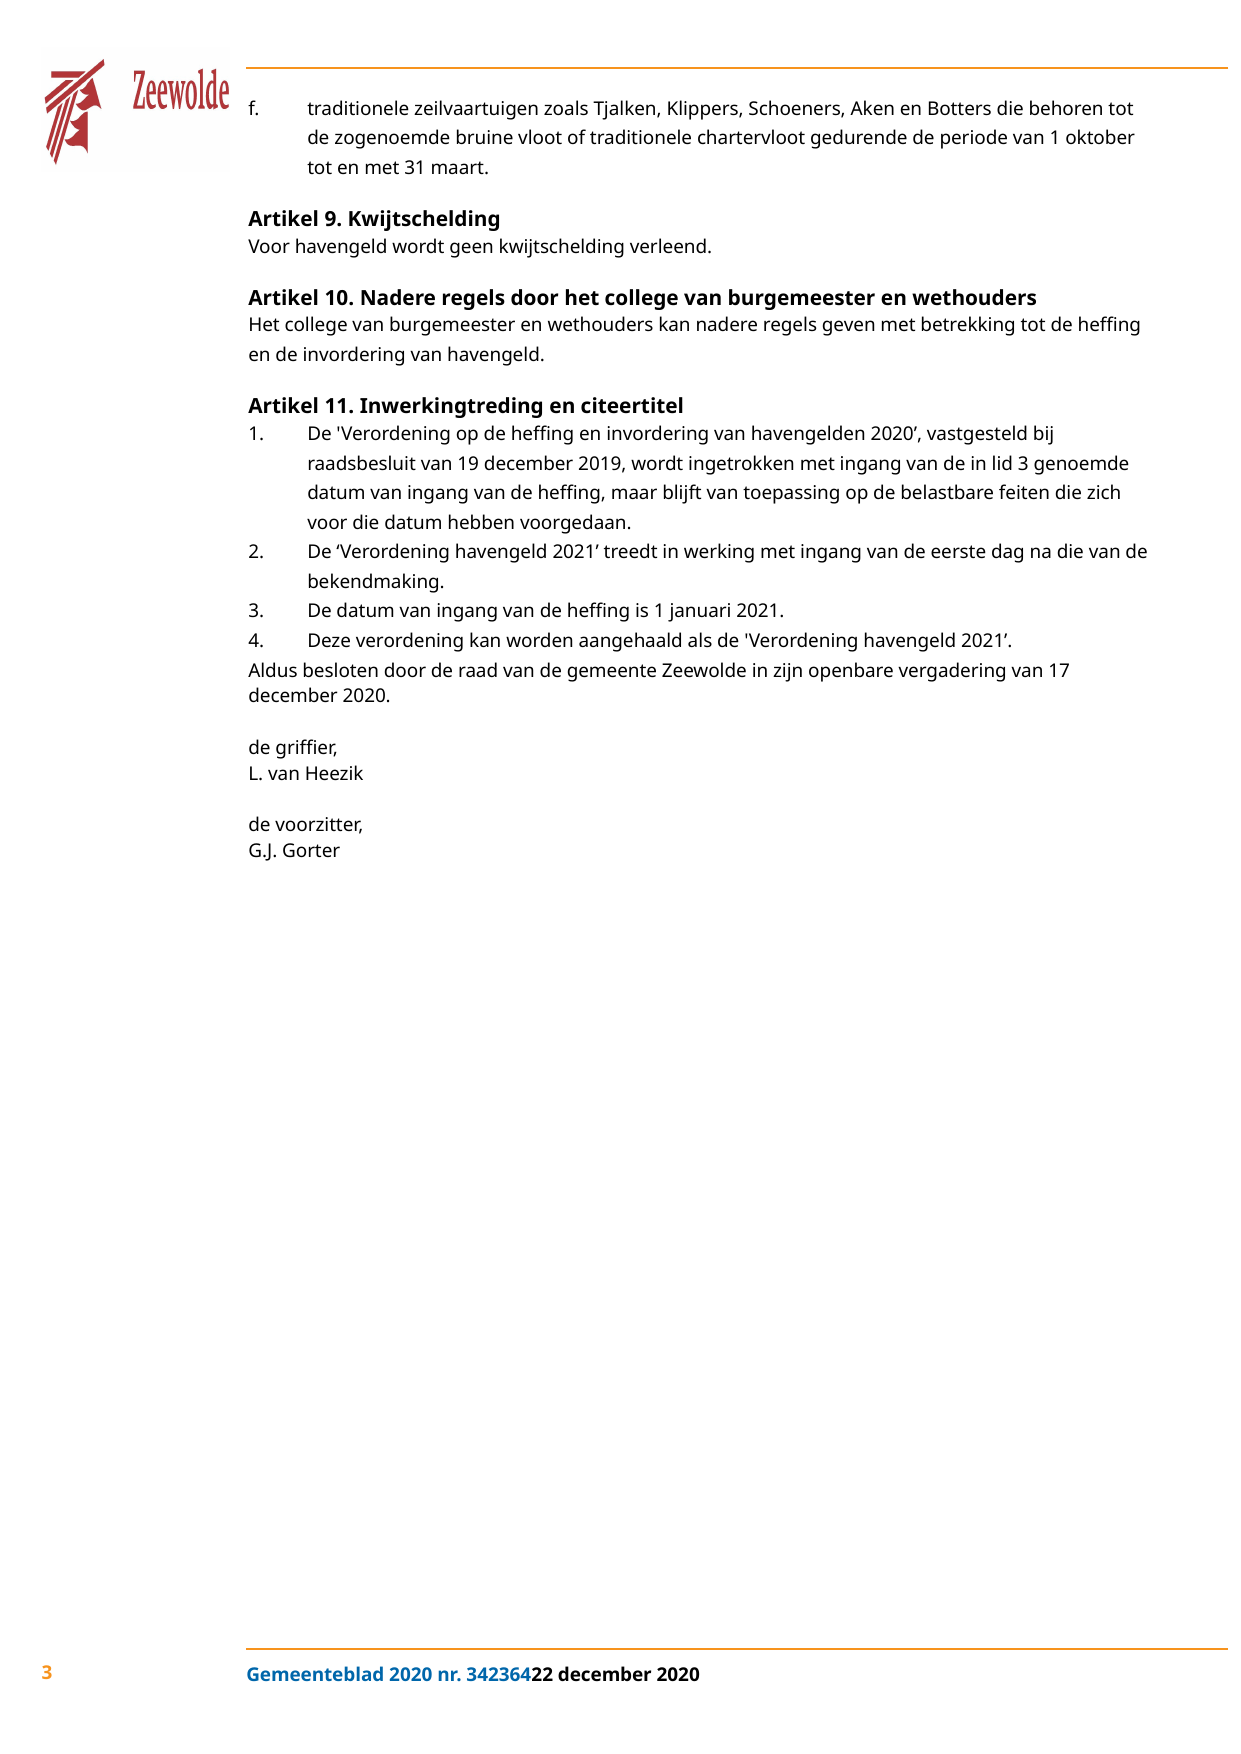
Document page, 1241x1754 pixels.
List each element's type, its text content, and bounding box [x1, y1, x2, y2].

list De 'Verordening op de heffing en invordering van havengelden 2020’, vastgesteld bij raadsbesluit van 19 december 2019, wordt ingetrokken met ingang van de in lid 3 genoemde datum van ingang van de heffing, maar blijft van toepassing op de belastbare feiten die zich voor die datum hebben voorgedaan. [248, 420, 1152, 534]
text Het college van burgemeester en wethouders kan nadere regels geven met betrekking tot de heffing en de invordering van havengeld. [248, 312, 1152, 367]
text L. van Heezik [248, 760, 1152, 785]
list Deze verordening kan worden aangehaald als de 'Verordening havengeld 2021’. [248, 627, 1152, 653]
text G.J. Gorter [248, 837, 1152, 863]
text Aldus besloten door de raad van de gemeente Zeewolde in zijn openbare vergadering van 17 december 2020. [248, 657, 1152, 708]
list De ‘Verordening havengeld 2021’ treedt in werking met ingang van de eerste dag na die van de bekendmaking. [248, 538, 1152, 594]
text Artikel 11. Inwerkingtreding en citeertitel [248, 392, 1152, 420]
list traditionele zeilvaartuigen zoals Tjalken, Klippers, Schoeners, Aken en Botters die behoren tot de zogenoemde bruine vloot of traditionele chartervloot gedurende de periode van 1 oktober tot en met 31 maart. [248, 95, 1152, 180]
text Voor havengeld wordt geen kwijtschelding verleend. [248, 233, 1152, 258]
text de voorzitter, [248, 811, 1152, 837]
text Artikel 10. Nadere regels door het college van burgemeester en wethouders [248, 283, 1152, 312]
picture [41, 47, 231, 172]
text de griffier, [248, 734, 1152, 760]
text Artikel 9. Kwijtschelding [248, 204, 1152, 233]
list De datum van ingang van de heffing is 1 januari 2021. [248, 598, 1152, 623]
